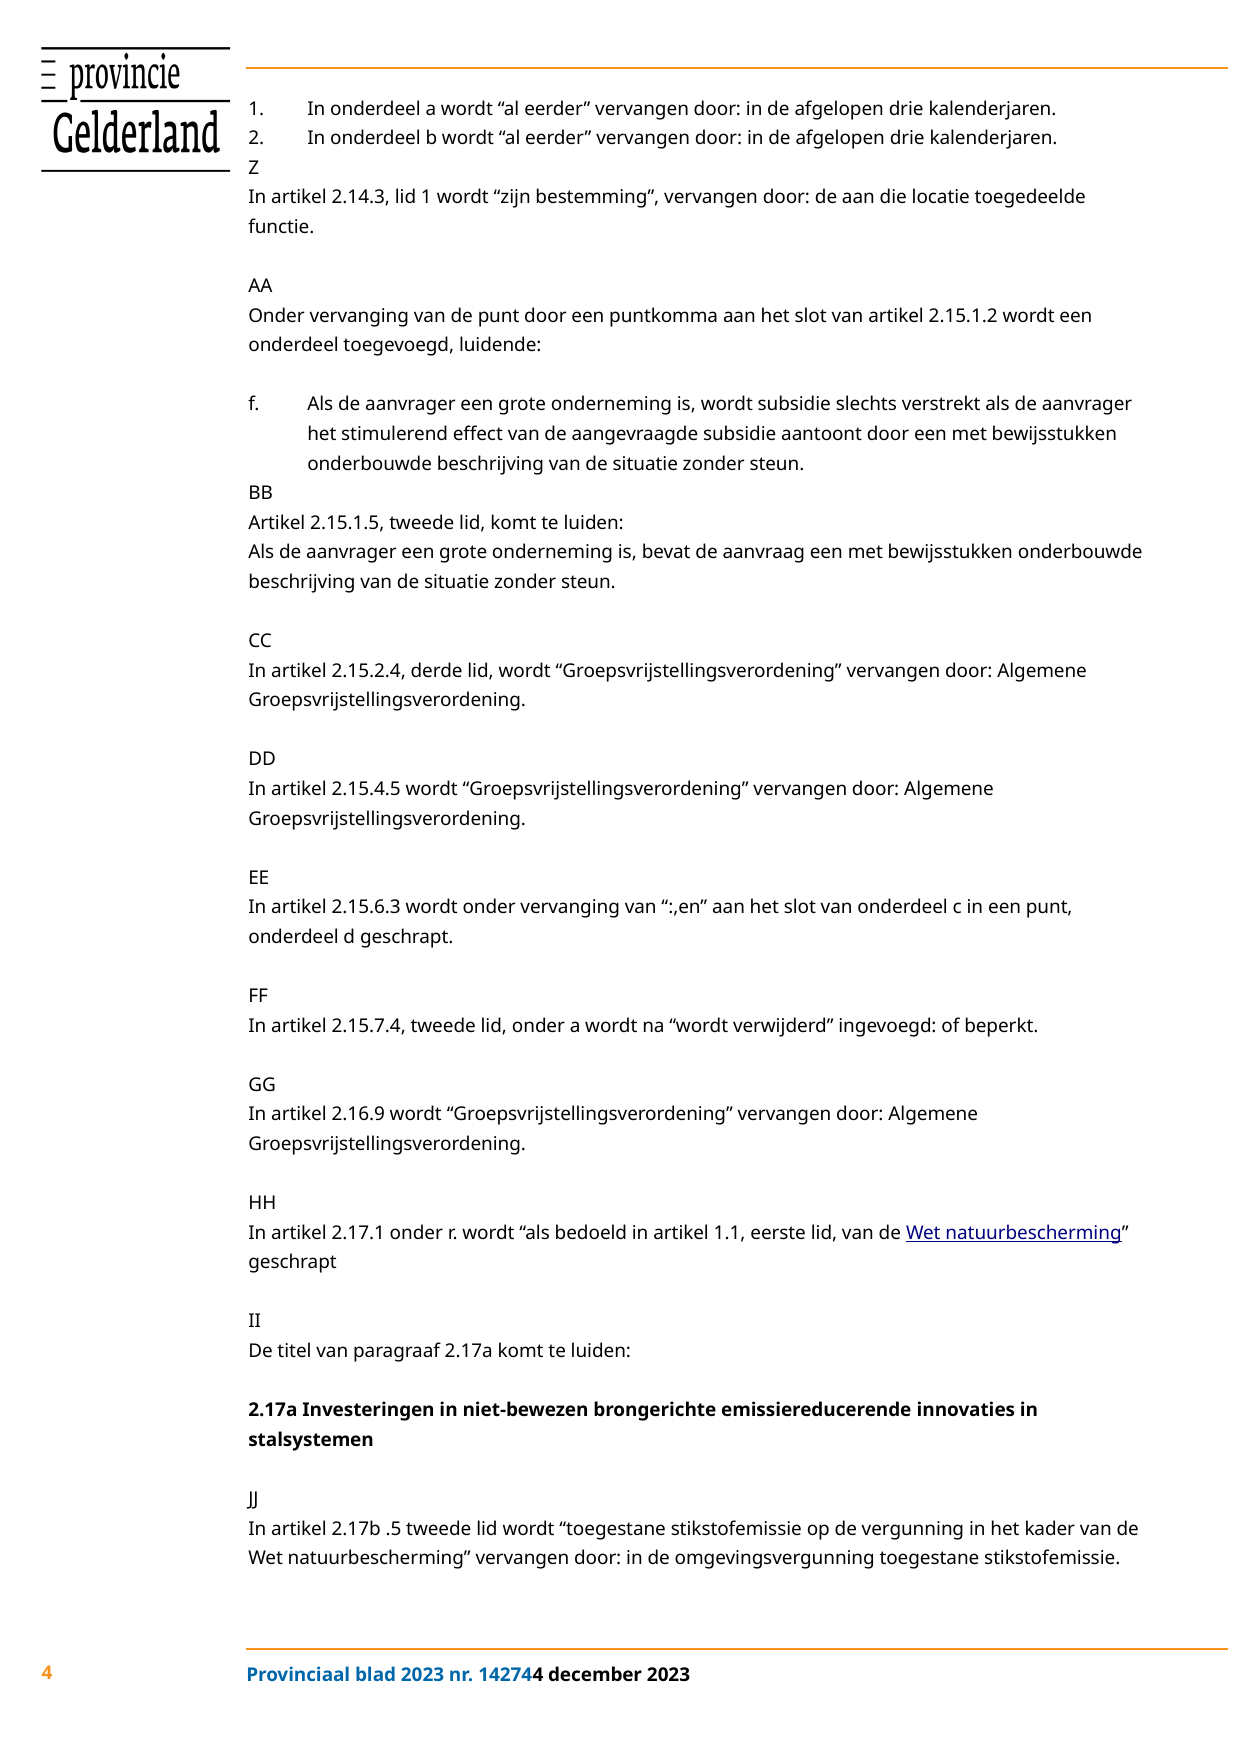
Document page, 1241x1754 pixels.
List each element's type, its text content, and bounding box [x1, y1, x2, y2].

list In onderdeel a wordt “al eerder” vervangen door: in de afgelopen drie kalenderjaren. [248, 95, 1152, 121]
text AA [248, 272, 1152, 298]
text In artikel 2.17.1 onder r. wordt “als bedoeld in artikel 1.1, eerste lid, van de Wet natuurbescherming” geschrapt [248, 1219, 1152, 1274]
text In artikel 2.15.2.4, derde lid, wordt “Groepsvrijstellingsverordening” vervangen door: Algemene Groepsvrijstellingsverordening. [248, 657, 1152, 712]
text In artikel 2.14.3, lid 1 wordt “zijn bestemming”, vervangen door: de aan die locatie toegedeelde functie. [248, 183, 1152, 239]
text JJ [248, 1485, 1152, 1511]
text Onder vervanging van de punt door een puntkomma aan het slot van artikel 2.15.1.2 wordt een onderdeel toegevoegd, luidende: [248, 302, 1152, 357]
text BB [248, 479, 1152, 505]
picture [41, 47, 231, 172]
text Artikel 2.15.1.5, tweede lid, komt te luiden: [248, 509, 1152, 535]
list Als de aanvrager een grote onderneming is, wordt subsidie slechts verstrekt als de aanvrager het stimulerend effect van de aangevraagde subsidie aantoont door een met bewijsstukken onderbouwde beschrijving van de situatie zonder steun. [248, 391, 1152, 476]
text In artikel 2.17b .5 tweede lid wordt “toegestane stikstofemissie op de vergunning in het kader van de Wet natuurbescherming” vervangen door: in de omgevingsvergunning toegestane stikstofemissie. [248, 1515, 1152, 1570]
text EE [248, 864, 1152, 890]
text II [248, 1308, 1152, 1333]
text In artikel 2.15.4.5 wordt “Groepsvrijstellingsverordening” vervangen door: Algemene Groepsvrijstellingsverordening. [248, 775, 1152, 831]
text Z [248, 154, 1152, 180]
text Als de aanvrager een grote onderneming is, bevat de aanvraag een met bewijsstukken onderbouwde beschrijving van de situatie zonder steun. [248, 538, 1152, 594]
text DD [248, 746, 1152, 771]
text In artikel 2.15.7.4, tweede lid, onder a wordt na “wordt verwijderd” ingevoegd: of beperkt. [248, 1012, 1152, 1038]
text HH [248, 1189, 1152, 1215]
list In onderdeel b wordt “al eerder” vervangen door: in de afgelopen drie kalenderjaren. [248, 124, 1152, 150]
text CC [248, 627, 1152, 653]
text FF [248, 982, 1152, 1008]
text In artikel 2.15.6.3 wordt onder vervanging van “:,en” aan het slot van onderdeel c in een punt, onderdeel d geschrapt. [248, 893, 1152, 949]
text In artikel 2.16.9 wordt “Groepsvrijstellingsverordening” vervangen door: Algemene Groepsvrijstellingsverordening. [248, 1101, 1152, 1156]
text GG [248, 1071, 1152, 1097]
text 2.17a Investeringen in niet-bewezen brongerichte emissiereducerende innovaties in stalsystemen [248, 1396, 1152, 1452]
text De titel van paragraaf 2.17a komt te luiden: [248, 1337, 1152, 1363]
